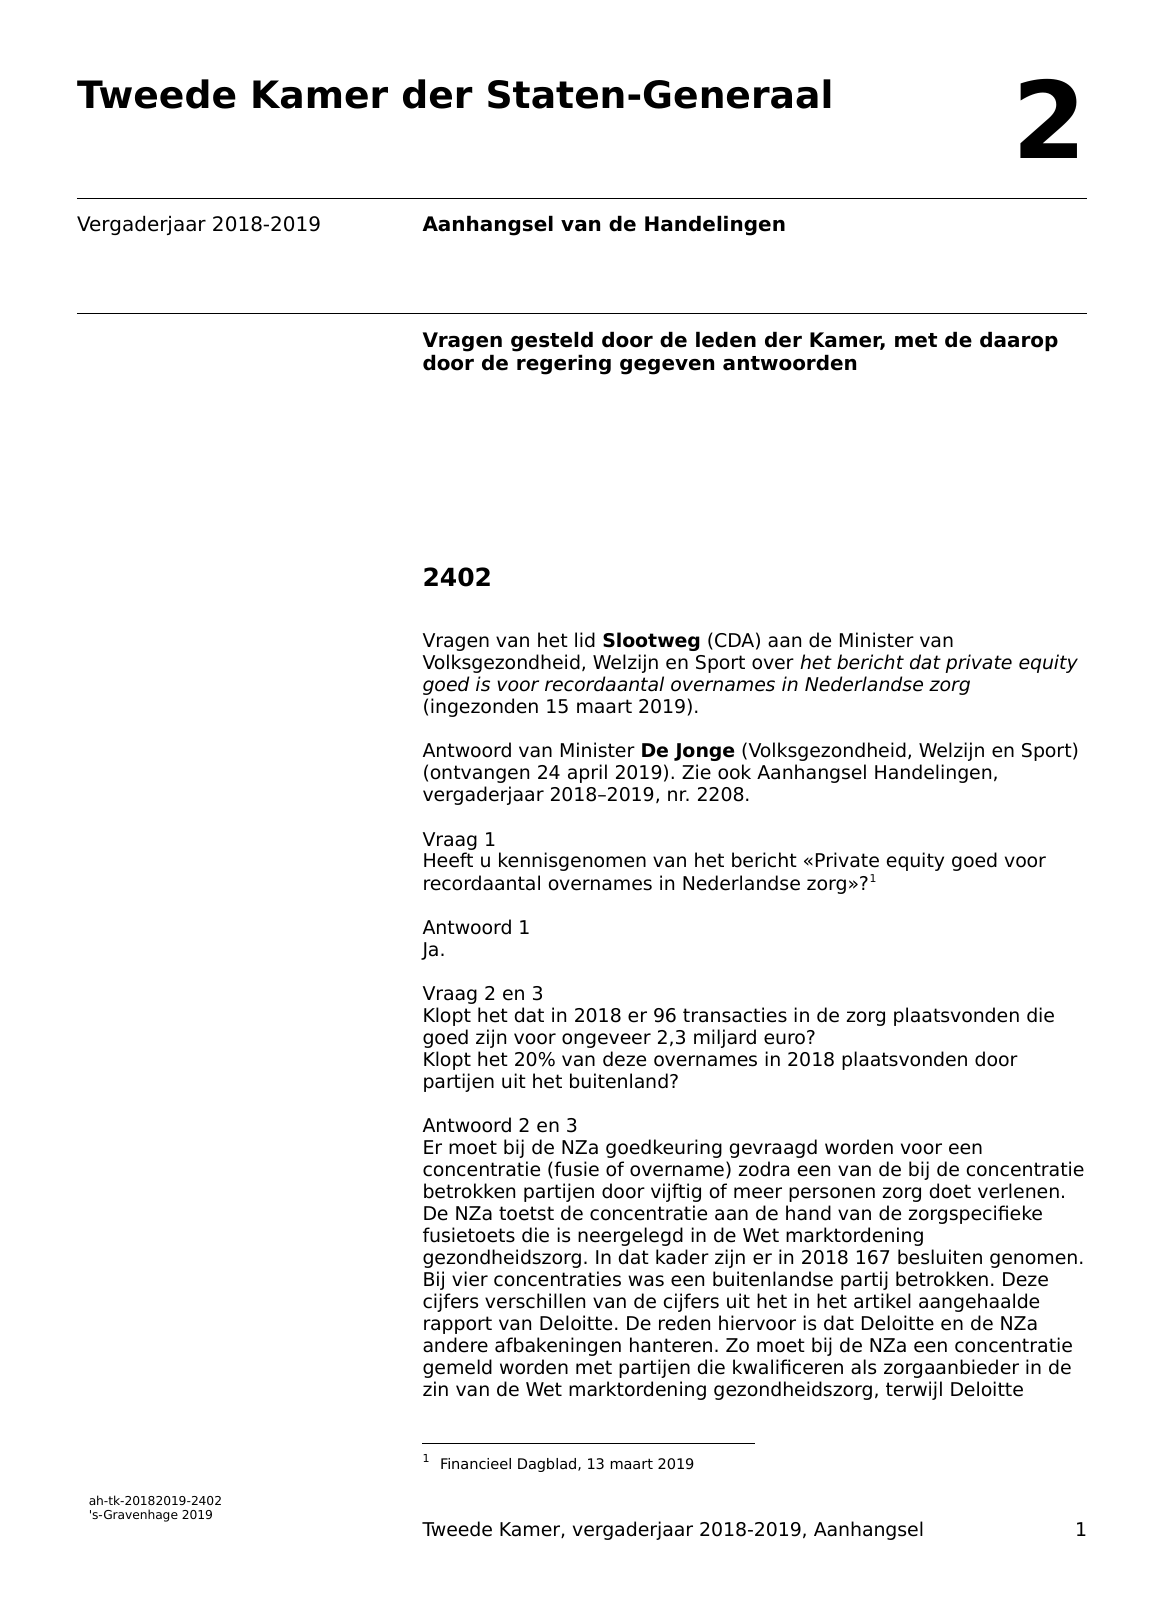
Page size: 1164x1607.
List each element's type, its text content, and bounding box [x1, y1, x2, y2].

text Financieel Dagblad, 13 maart 2019 [422, 1452, 1087, 1474]
text Klopt het dat in 2018 er 96 transacties in de zorg plaatsvonden die goed zijn voor ongeveer 2,3 miljard euro? [422, 1005, 1087, 1049]
text Ja. [422, 938, 1087, 961]
text 's-Gravenhage 2019 [88, 1508, 323, 1522]
text Er moet bij de NZa goedkeuring gevraagd worden voor een concentratie (fusie of overname) zodra een van de bij de concentratie betrokken partijen door vijftig of meer personen zorg doet verlenen. De NZa toetst de concentratie aan de hand van de zorgspecifieke fusietoets die is neergelegd in de Wet marktordening gezondheidszorg. In dat kader zijn er in 2018 167 besluiten genomen. Bij vier concentraties was een buitenlandse partij betrokken. Deze cijfers verschillen van de cijfers uit het in het artikel aangehaalde rapport van Deloitte. De reden hiervoor is dat Deloitte en de NZa andere afbakeningen hanteren. Zo moet bij de NZa een concentratie gemeld worden met partijen die kwalificeren als zorgaanbieder in de zin van de Wet marktordening gezondheidszorg, terwijl Deloitte [422, 1137, 1087, 1401]
text ah-tk-20182019-2402 [88, 1494, 323, 1508]
text Vraag 1 [422, 828, 1087, 850]
text Antwoord 1 [422, 917, 1087, 938]
text Klopt het 20% van deze overnames in 2018 plaatsvonden door partijen uit het buitenland? [422, 1049, 1087, 1093]
text Heeft u kennisgenomen van het bericht «Private equity goed voor recordaantal overnames in Nederlandse zorg»? [422, 850, 1087, 894]
text Vragen van het lid Slootweg (CDA) aan de Minister van Volksgezondheid, Welzijn en Sport over het bericht dat private equity goed is voor recordaantal overnames in Nederlandse zorg (ingezonden 15 maart 2019). [422, 630, 1087, 718]
text 2402 [422, 563, 1087, 592]
text Antwoord 2 en 3 [422, 1115, 1087, 1137]
table_cell Vergaderjaar 2018-2019 [77, 199, 422, 313]
table_header 2 [886, 59, 1087, 198]
table_cell [77, 314, 422, 375]
table_cell Aanhangsel van de Handelingen [422, 199, 1087, 313]
text Vraag 2 en 3 [422, 983, 1087, 1005]
table_cell Vragen gesteld door de leden der Kamer, met de daarop door de regering gegeven antwoorden [422, 314, 1087, 375]
text Antwoord van Minister De Jonge (Volksgezondheid, Welzijn en Sport) (ontvangen 24 april 2019). Zie ook Aanhangsel Handelingen, vergaderjaar 2018–2019, nr. 2208. [422, 740, 1087, 806]
table_header Tweede Kamer der Staten-Generaal [77, 59, 886, 198]
